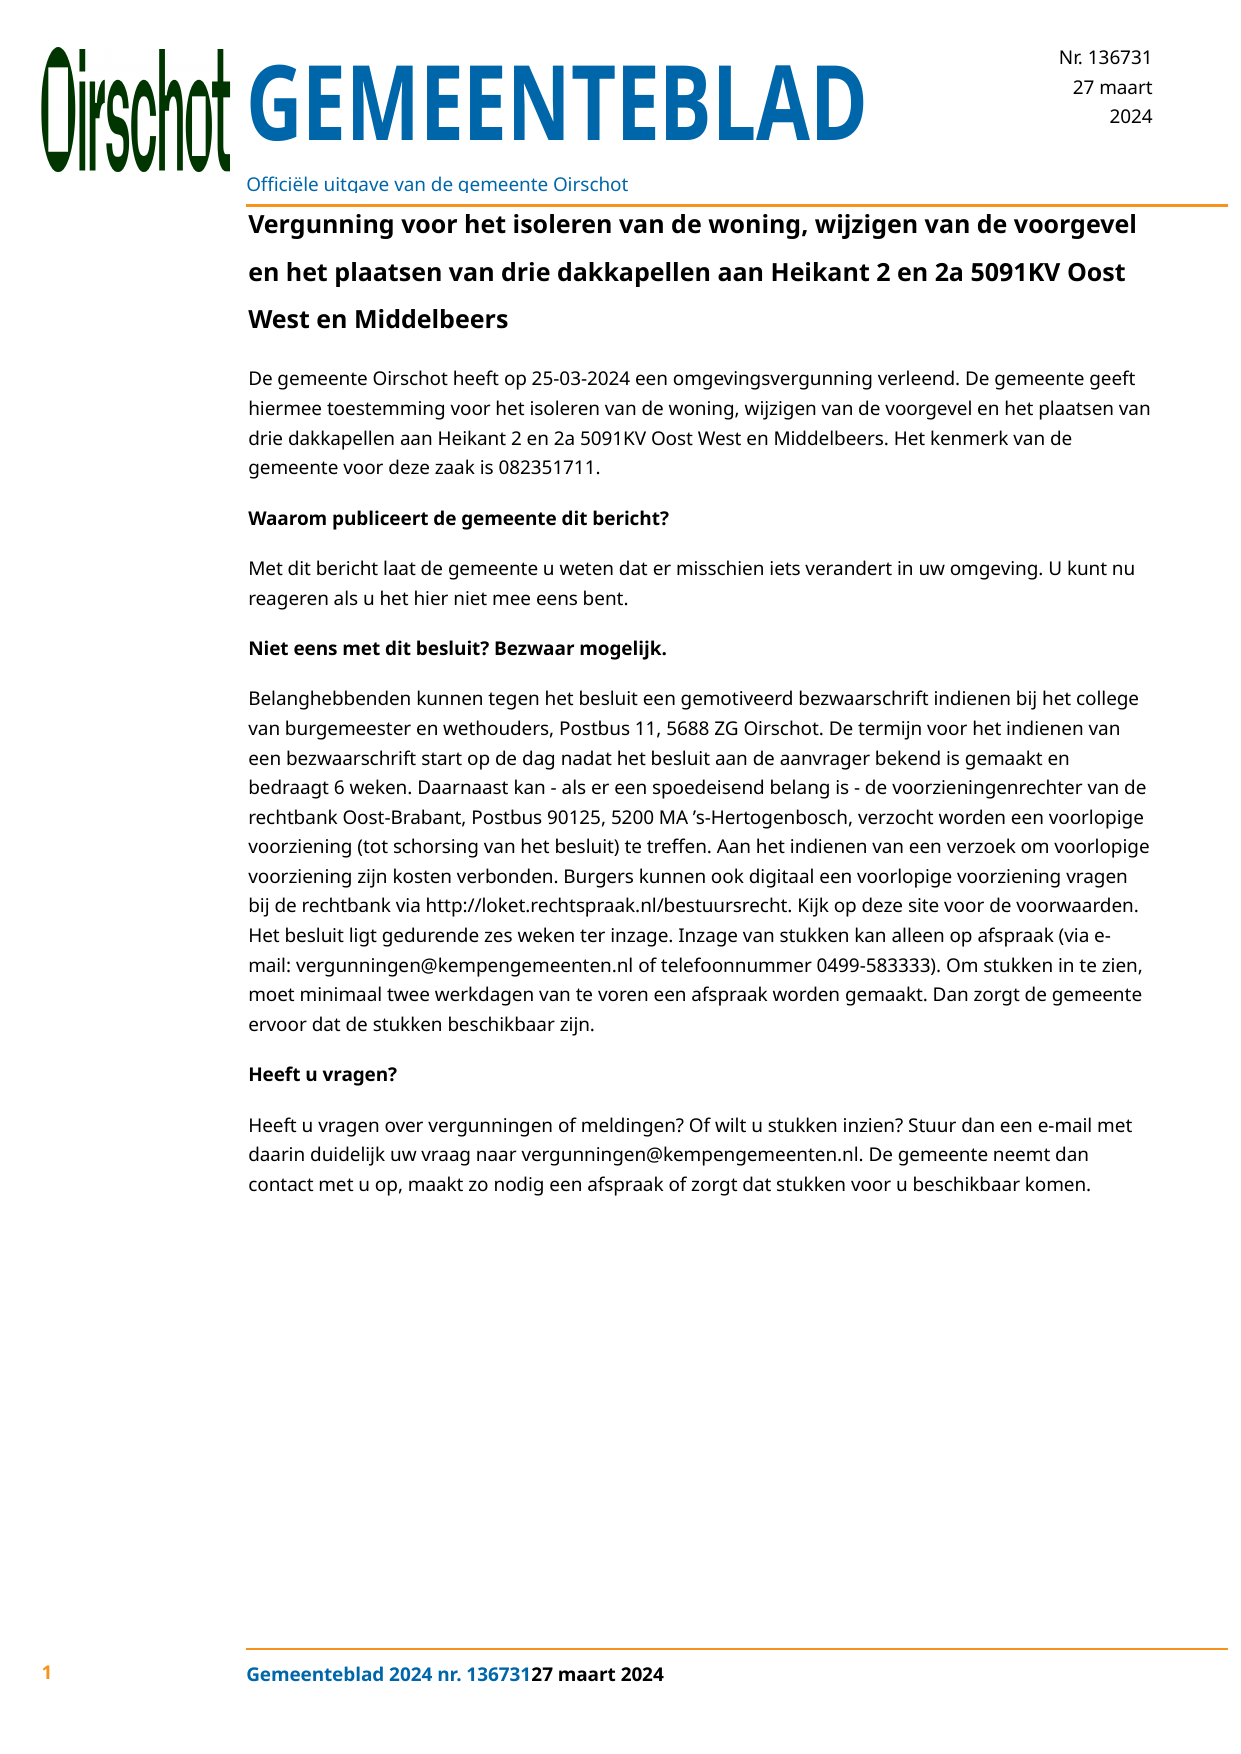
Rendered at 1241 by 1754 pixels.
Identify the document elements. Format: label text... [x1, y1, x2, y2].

text Met dit bericht laat de gemeente u weten dat er misschien iets verandert in uw omgeving. U kunt nu reageren als u het hier niet mee eens bent. [248, 555, 1152, 610]
text Heeft u vragen? [248, 1061, 1152, 1087]
text Belanghebbenden kunnen tegen het besluit een gemotiveerd bezwaarschrift indienen bij het college van burgemeester en wethouders, Postbus 11, 5688 ZG Oirschot. De termijn voor het indienen van een bezwaarschrift start op de dag nadat het besluit aan de aanvrager bekend is gemaakt en bedraagt 6 weken. Daarnaast kan - als er een spoedeisend belang is - de voorzieningenrechter van de rechtbank Oost-Brabant, Postbus 90125, 5200 MA ’s-Hertogenbosch, verzocht worden een voorlopige voorziening (tot schorsing van het besluit) te treffen. Aan het indienen van een verzoek om voorlopige voorziening zijn kosten verbonden. Burgers kunnen ook digitaal een voorlopige voorziening vragen bij de rechtbank via http://loket.rechtspraak.nl/bestuursrecht. Kijk op deze site voor de voorwaarden. Het besluit ligt gedurende zes weken ter inzage. Inzage van stukken kan alleen op afspraak (via e-mail: vergunningen@kempengemeenten.nl of telefoonnummer 0499-583333). Om stukken in te zien, moet minimaal twee werkdagen van te voren een afspraak worden gemaakt. Dan zorgt de gemeente ervoor dat de stukken beschikbaar zijn. [248, 686, 1152, 1037]
text Waarom publiceert de gemeente dit bericht? [248, 505, 1152, 530]
text Vergunning voor het isoleren van de woning, wijzigen van de voorgevel en het plaatsen van drie dakkapellen aan Heikant 2 en 2a 5091KV Oost West en Middelbeers [248, 207, 1152, 336]
text Heeft u vragen over vergunningen of meldingen? Of wilt u stukken inzien? Stuur dan een e-mail met daarin duidelijk uw vraag naar vergunningen@kempengemeenten.nl. De gemeente neemt dan contact met u op, maakt zo nodig een afspraak of zorgt dat stukken voor u beschikbaar komen. [248, 1112, 1152, 1197]
text De gemeente Oirschot heeft op 25-03-2024 een omgevingsvergunning verleend. De gemeente geeft hiermee toestemming voor het isoleren van de woning, wijzigen van de voorgevel en het plaatsen van drie dakkapellen aan Heikant 2 en 2a 5091KV Oost West en Middelbeers. Het kenmerk van de gemeente voor deze zaak is 082351711. [248, 366, 1152, 480]
text Niet eens met dit besluit? Bezwaar mogelijk. [248, 635, 1152, 661]
picture [41, 47, 231, 172]
